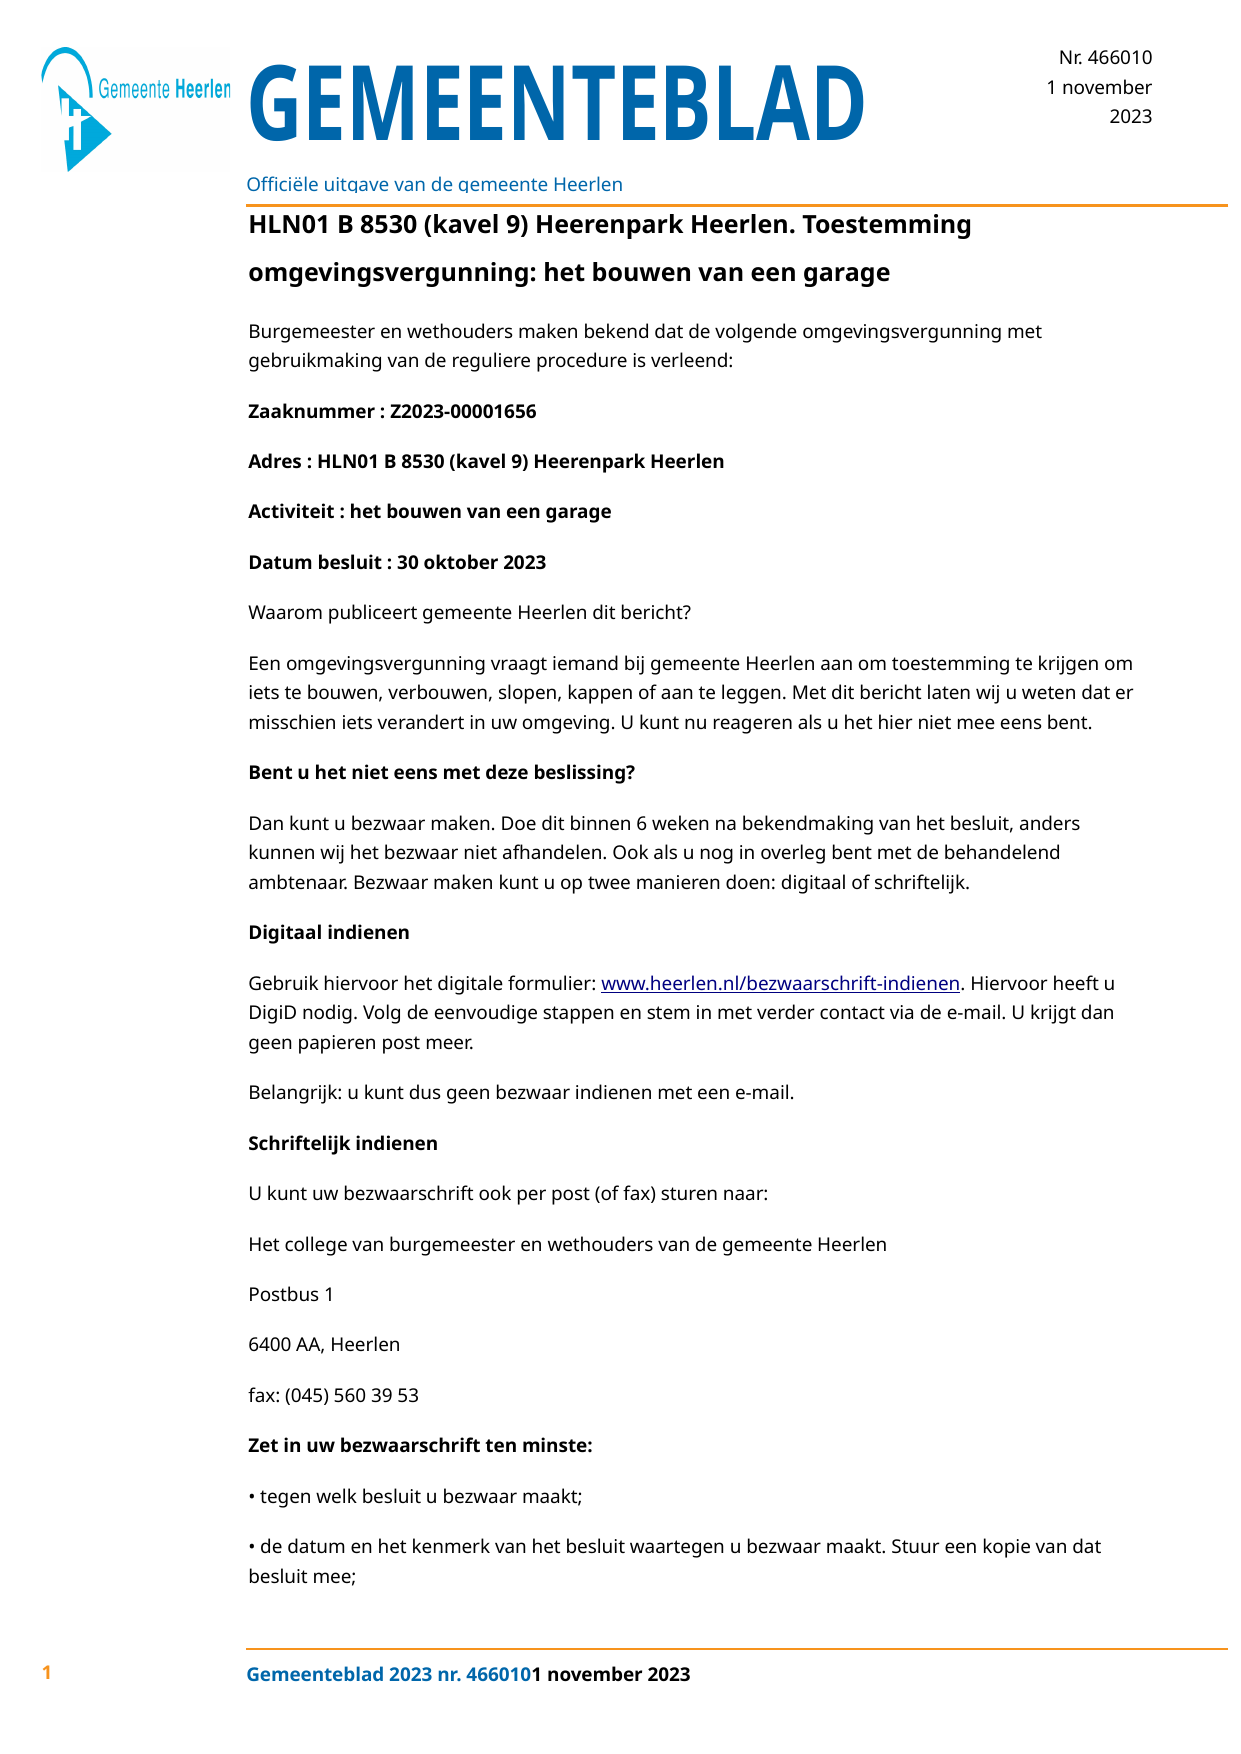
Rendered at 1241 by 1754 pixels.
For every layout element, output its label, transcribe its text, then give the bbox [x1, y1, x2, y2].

text • de datum en het kenmerk van het besluit waartegen u bezwaar maakt. Stuur een kopie van dat besluit mee; [248, 1533, 1152, 1589]
text Belangrijk: u kunt dus geen bezwaar indienen met een e-mail. [248, 1079, 1152, 1105]
text Zet in uw bezwaarschrift ten minste: [248, 1432, 1152, 1458]
text 6400 AA, Heerlen [248, 1332, 1152, 1357]
text Zaaknummer : Z2023-00001656 [248, 398, 1152, 424]
picture [41, 47, 231, 172]
text Dan kunt u bezwaar maken. Doe dit binnen 6 weken na bekendmaking van het besluit, anders kunnen wij het bezwaar niet afhandelen. Ook als u nog in overleg bent met de behandelend ambtenaar. Bezwaar maken kunt u op twee manieren doen: digitaal of schriftelijk. [248, 810, 1152, 895]
text Activiteit : het bouwen van een garage [248, 499, 1152, 524]
text Schriftelijk indienen [248, 1130, 1152, 1156]
picture [41, 47, 59, 70]
text U kunt uw bezwaarschrift ook per post (of fax) sturen naar: [248, 1180, 1152, 1206]
text Datum besluit : 30 oktober 2023 [248, 549, 1152, 575]
text Adres : HLN01 B 8530 (kavel 9) Heerenpark Heerlen [248, 448, 1152, 474]
text Burgemeester en wethouders maken bekend dat de volgende omgevingsvergunning met gebruikmaking van de reguliere procedure is verleend: [248, 318, 1152, 373]
text Digitaal indienen [248, 919, 1152, 945]
text HLN01 B 8530 (kavel 9) Heerenpark Heerlen. Toestemming omgevingsvergunning: het bouwen van een garage [248, 207, 1152, 288]
text Postbus 1 [248, 1281, 1152, 1307]
text Het college van burgemeester en wethouders van de gemeente Heerlen [248, 1231, 1152, 1257]
text Waarom publiceert gemeente Heerlen dit bericht? [248, 599, 1152, 625]
text Gebruik hiervoor het digitale formulier: www.heerlen.nl/bezwaarschrift-indienen. Hiervoor heeft u DigiD nodig. Volg de eenvoudige stappen en stem in met verder contact via de e-mail. U krijgt dan geen papieren post meer. [248, 970, 1152, 1055]
text Bent u het niet eens met deze beslissing? [248, 759, 1152, 785]
text fax: (045) 560 39 53 [248, 1382, 1152, 1408]
text • tegen welk besluit u bezwaar maakt; [248, 1483, 1152, 1509]
text Een omgevingsvergunning vraagt iemand bij gemeente Heerlen aan om toestemming te krijgen om iets te bouwen, verbouwen, slopen, kappen of aan te leggen. Met dit bericht laten wij u weten dat er misschien iets verandert in uw omgeving. U kunt nu reageren als u het hier niet mee eens bent. [248, 650, 1152, 735]
